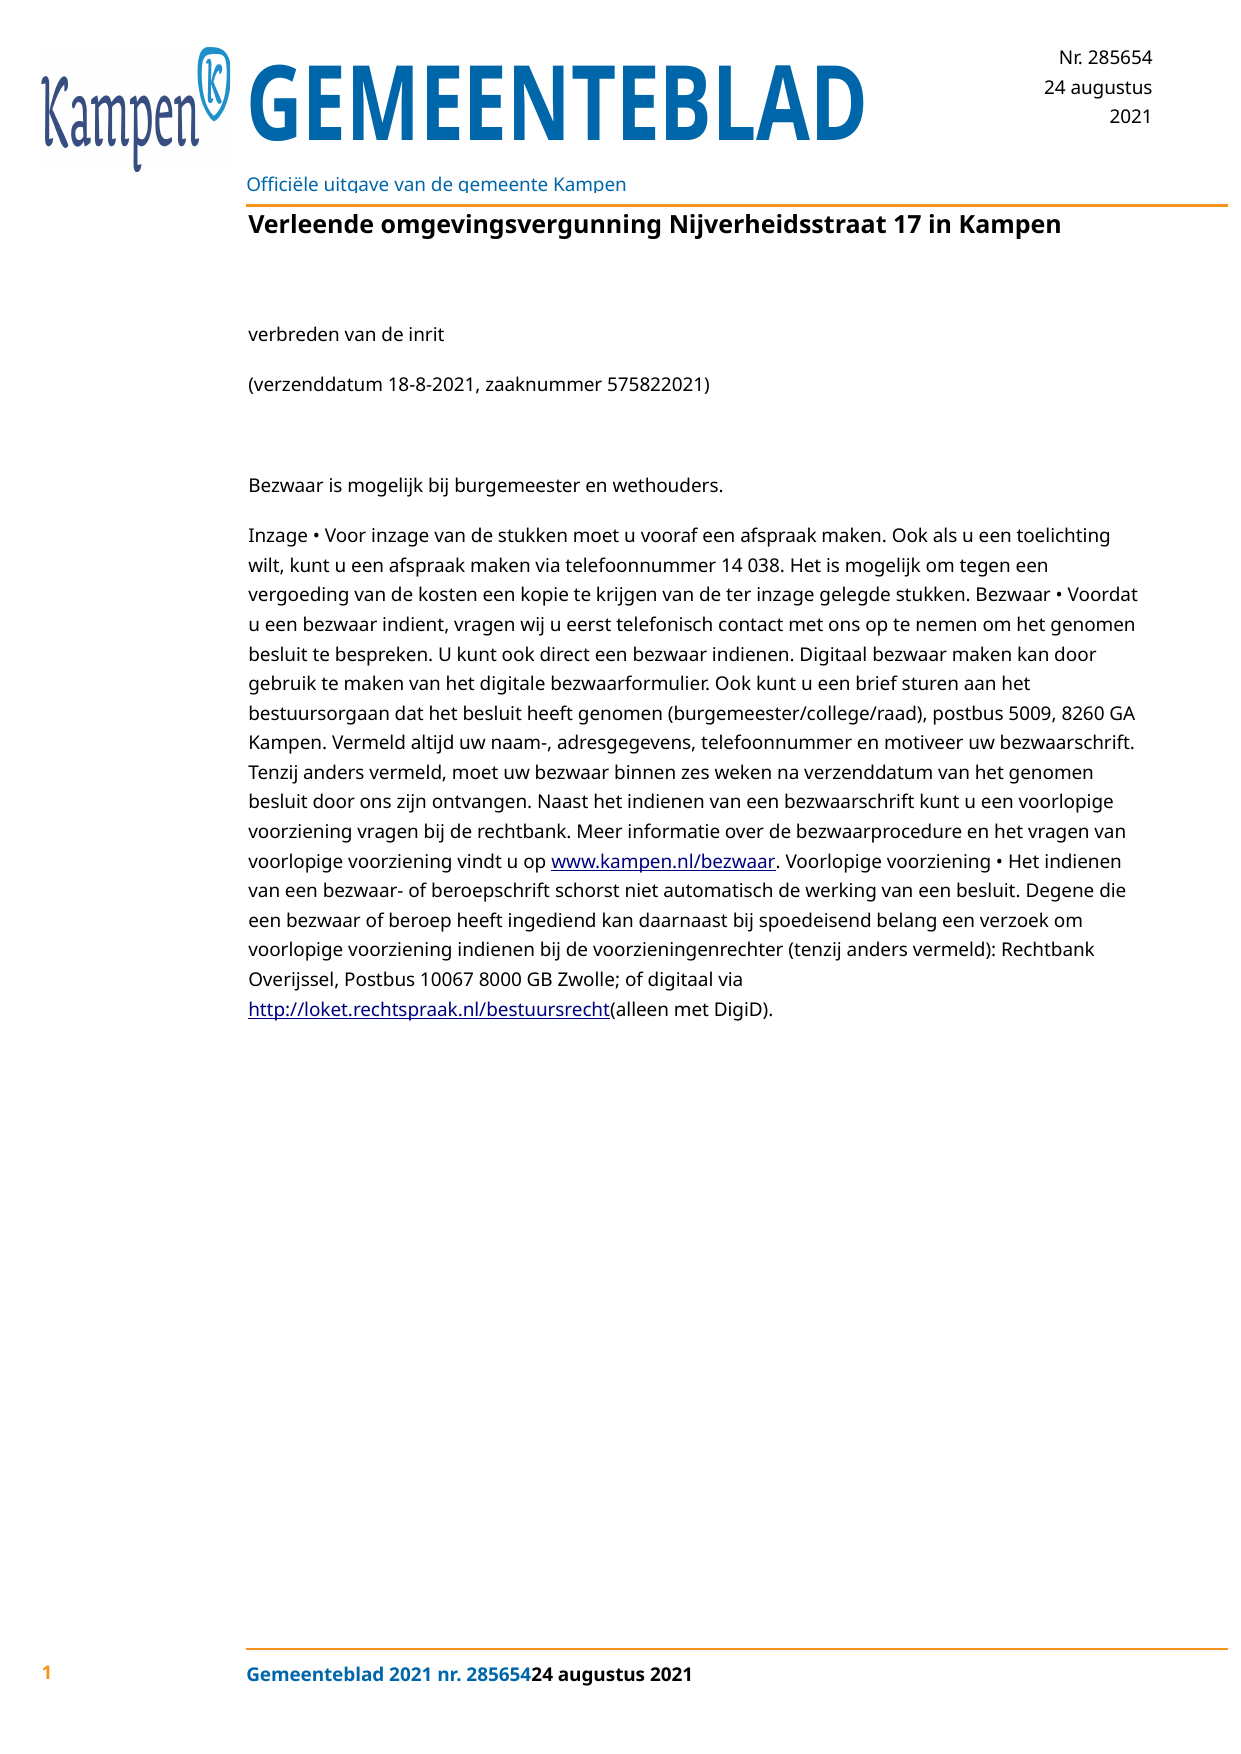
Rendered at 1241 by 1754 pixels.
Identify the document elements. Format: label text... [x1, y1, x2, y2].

picture [41, 47, 231, 172]
text Inzage • Voor inzage van de stukken moet u vooraf een afspraak maken. Ook als u een toelichting wilt, kunt u een afspraak maken via telefoonnummer 14 038. Het is mogelijk om tegen een vergoeding van de kosten een kopie te krijgen van de ter inzage gelegde stukken. Bezwaar • Voordat u een bezwaar indient, vragen wij u eerst telefonisch contact met ons op te nemen om het genomen besluit te bespreken. U kunt ook direct een bezwaar indienen. Digitaal bezwaar maken kan door gebruik te maken van het digitale bezwaarformulier. Ook kunt u een brief sturen aan het bestuursorgaan dat het besluit heeft genomen (burgemeester/college/raad), postbus 5009, 8260 GA Kampen. Vermeld altijd uw naam-, adresgegevens, telefoonnummer en motiveer uw bezwaarschrift. Tenzij anders vermeld, moet uw bezwaar binnen zes weken na verzenddatum van het genomen besluit door ons zijn ontvangen. Naast het indienen van een bezwaarschrift kunt u een voorlopige voorziening vragen bij de rechtbank. Meer informatie over de bezwaarprocedure en het vragen van voorlopige voorziening vindt u op www.kampen.nl/bezwaar. Voorlopige voorziening • Het indienen van een bezwaar- of beroepschrift schorst niet automatisch de werking van een besluit. Degene die een bezwaar of beroep heeft ingediend kan daarnaast bij spoedeisend belang een verzoek om voorlopige voorziening indienen bij de voorzieningenrechter (tenzij anders vermeld): Rechtbank Overijssel, Postbus 10067 8000 GB Zwolle; of digitaal via http://loket.rechtspraak.nl/bestuursrecht(alleen met DigiD). [248, 522, 1152, 1021]
text Bezwaar is mogelijk bij burgemeester en wethouders. [248, 472, 1152, 498]
text (verzenddatum 18-8-2021, zaaknummer 575822021) [248, 371, 1152, 397]
text Verleende omgevingsvergunning Nijverheidsstraat 17 in Kampen [248, 207, 1152, 241]
text verbreden van de inrit [248, 321, 1152, 346]
